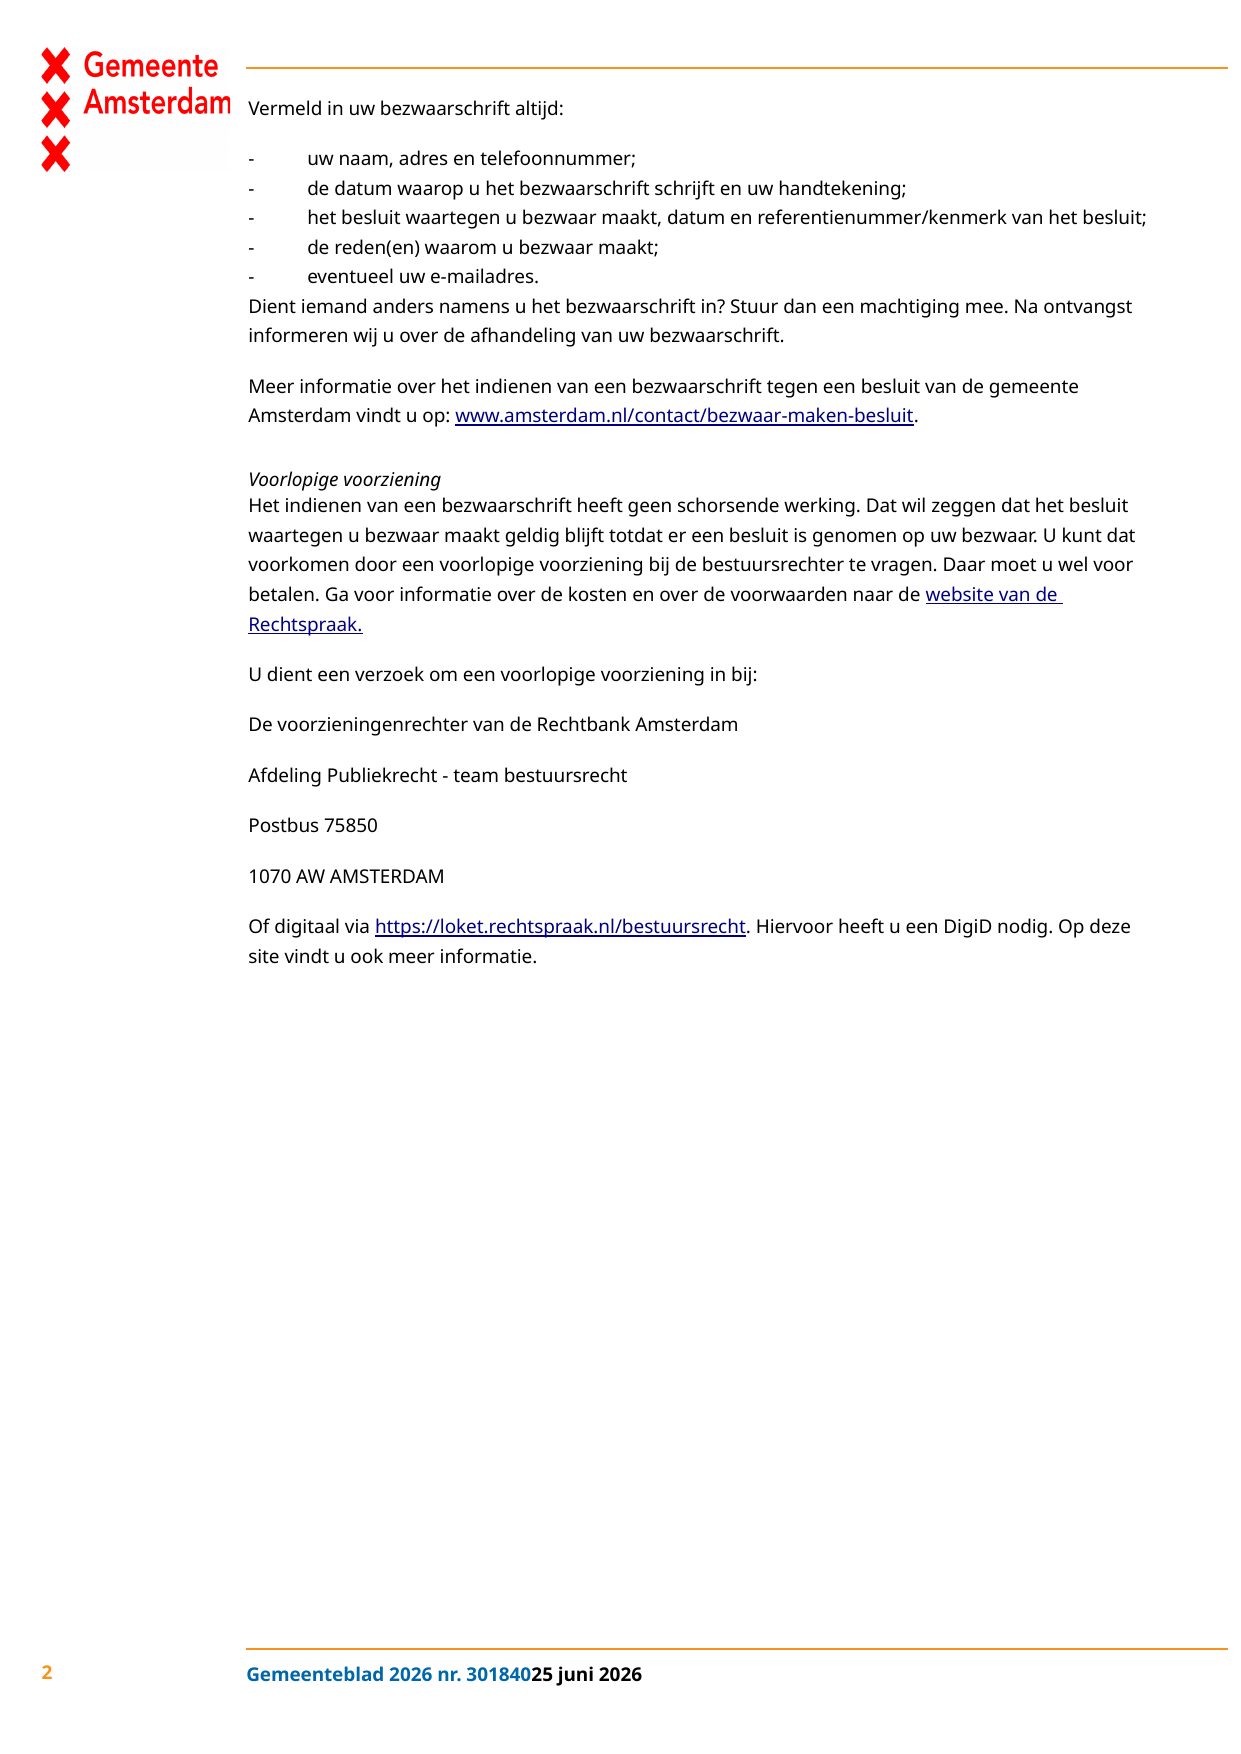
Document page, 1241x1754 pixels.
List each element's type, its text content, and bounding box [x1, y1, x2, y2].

text Voorlopige voorziening [248, 467, 1152, 492]
text Postbus 75850 [248, 812, 1152, 838]
text Meer informatie over het indienen van een bezwaarschrift tegen een besluit van de gemeente Amsterdam vindt u op: www.amsterdam.nl/contact/bezwaar-maken-besluit. [248, 373, 1152, 428]
text U dient een verzoek om een voorlopige voorziening in bij: [248, 661, 1152, 687]
text 1070 AW AMSTERDAM [248, 863, 1152, 888]
list het besluit waartegen u bezwaar maakt, datum en referentienummer/kenmerk van het besluit; [248, 204, 1152, 230]
text Het indienen van een bezwaarschrift heeft geen schorsende werking. Dat wil zeggen dat het besluit waartegen u bezwaar maakt geldig blijft totdat er een besluit is genomen op uw bezwaar. U kunt dat voorkomen door een voorlopige voorziening bij de bestuursrechter te vragen. Daar moet u wel voor betalen. Ga voor informatie over de kosten en over de voorwaarden naar de website van de Rechtspraak. [248, 492, 1152, 636]
list de reden(en) waarom u bezwaar maakt; [248, 234, 1152, 260]
text Afdeling Publiekrecht - team bestuursrecht [248, 762, 1152, 788]
text Vermeld in uw bezwaarschrift altijd: [248, 95, 1152, 121]
list de datum waarop u het bezwaarschrift schrijft en uw handtekening; [248, 175, 1152, 201]
text Of digitaal via https://loket.rechtspraak.nl/bestuursrecht. Hiervoor heeft u een DigiD nodig. Op deze site vindt u ook meer informatie. [248, 913, 1152, 968]
list uw naam, adres en telefoonnummer; [248, 145, 1152, 171]
picture [41, 47, 231, 172]
text Dient iemand anders namens u het bezwaarschrift in? Stuur dan een machtiging mee. Na ontvangst informeren wij u over de afhandeling van uw bezwaarschrift. [248, 293, 1152, 348]
list eventueel uw e-mailadres. [248, 263, 1152, 289]
text De voorzieningenrechter van de Rechtbank Amsterdam [248, 712, 1152, 737]
